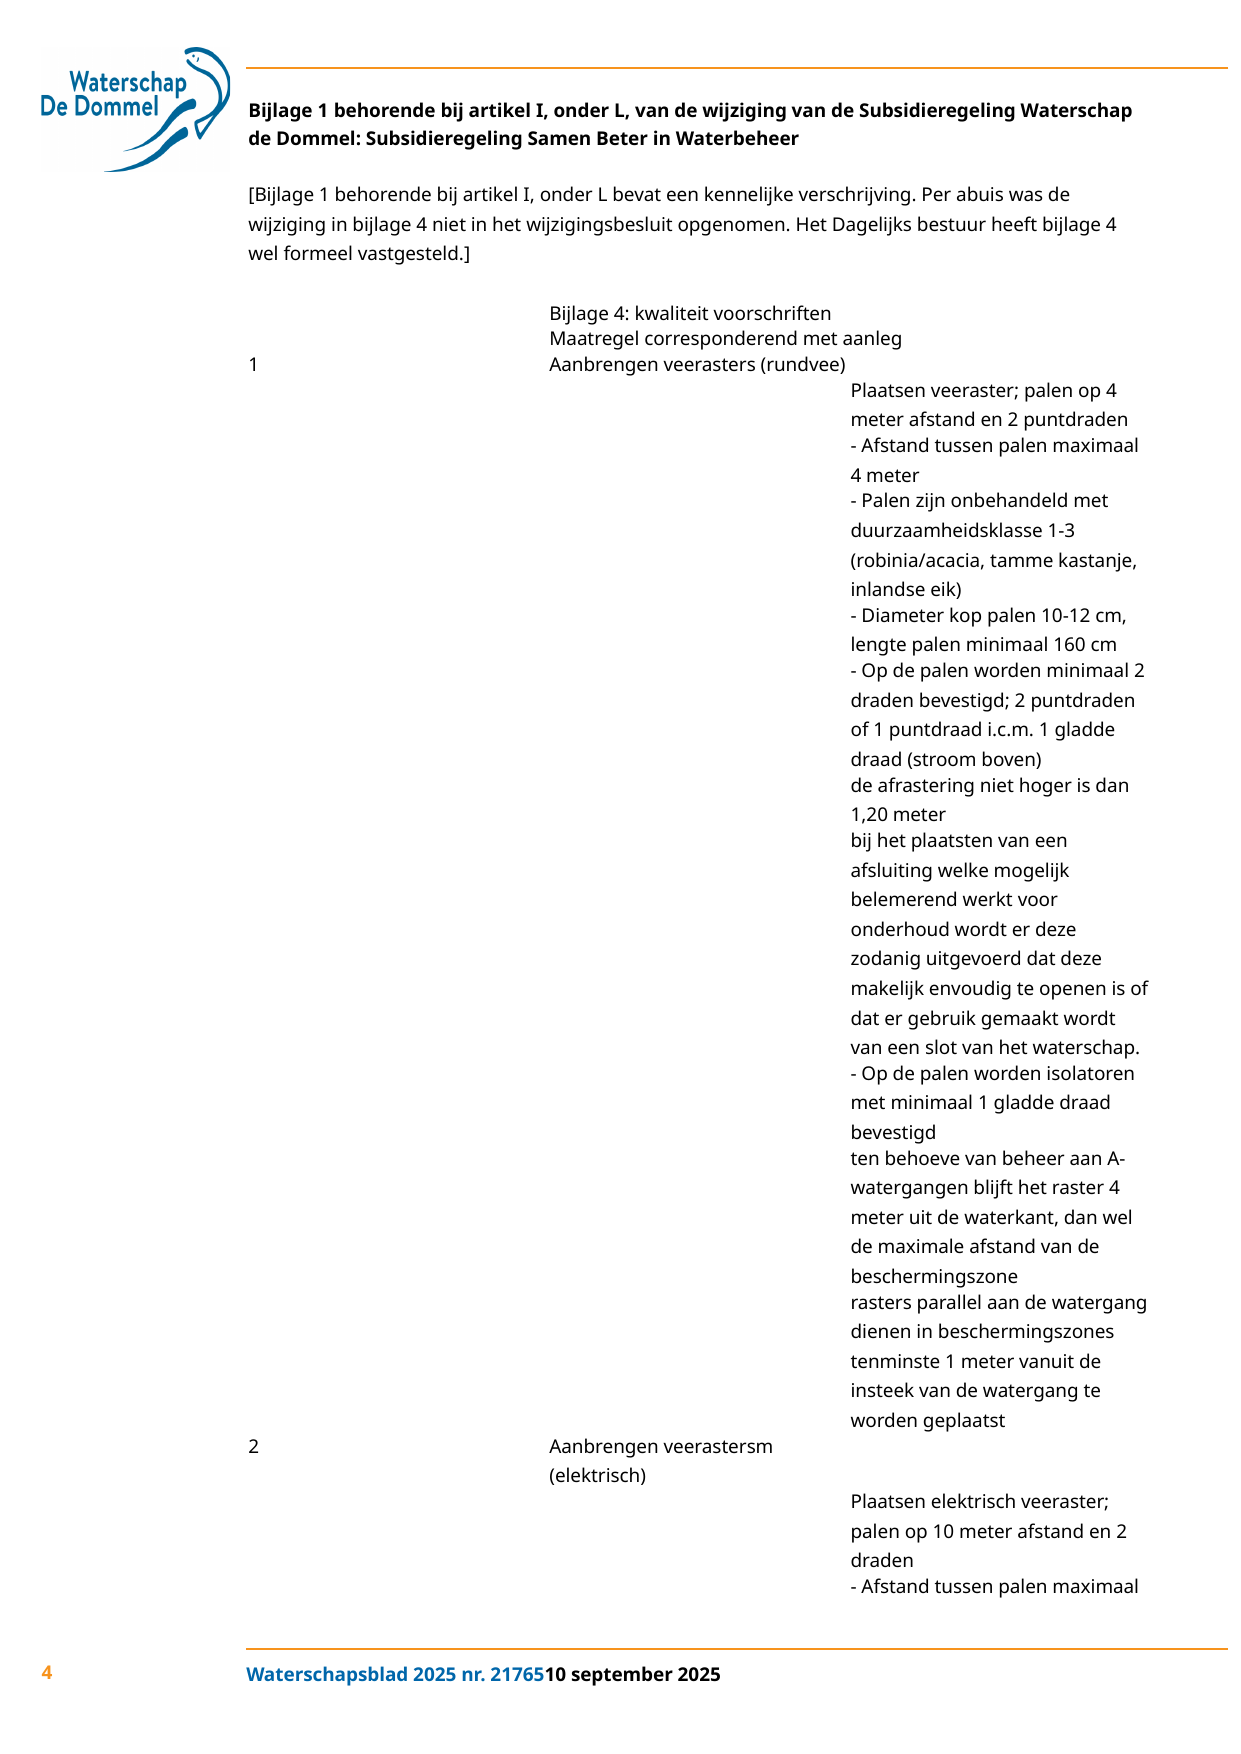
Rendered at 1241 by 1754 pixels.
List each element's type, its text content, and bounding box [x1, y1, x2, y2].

table_cell [549, 1060, 850, 1145]
table_cell de afrastering niet hoger is dan 1,20 meter [850, 772, 1152, 827]
table_cell [248, 1488, 549, 1573]
table_cell - Afstand tussen palen maximaal 4 meter [850, 432, 1152, 488]
table_cell - Afstand tussen palen maximaal [850, 1573, 1152, 1599]
table_cell rasters parallel aan de watergang dienen in beschermingszones tenminste 1 meter vanuit de insteek van de watergang te worden geplaatst [850, 1289, 1152, 1433]
picture [45, 99, 51, 111]
table_cell [549, 377, 850, 432]
table_header [248, 300, 549, 326]
table_cell ten behoeve van beheer aan A-watergangen blijft het raster 4 meter uit de waterkant, dan wel de maximale afstand van de beschermingszone [850, 1145, 1152, 1289]
table_cell Plaatsen elektrisch veeraster; palen op 10 meter afstand en 2 draden [850, 1488, 1152, 1573]
table_header Bijlage 4: kwaliteit voorschriften [549, 300, 1152, 326]
table_cell bij het plaatsten van een afsluiting welke mogelijk belemerend werkt voor onderhoud wordt er deze zodanig uitgevoerd dat deze makelijk envoudig te openen is of dat er gebruik gemaakt wordt van een slot van het waterschap. [850, 827, 1152, 1060]
picture [204, 47, 231, 76]
table_cell Aanbrengen veerasters (rundvee) [549, 351, 850, 377]
table_cell [248, 1145, 549, 1289]
table_cell [850, 1433, 1152, 1488]
table_cell Maatregel corresponderend met aanleg [549, 326, 1152, 351]
table_cell [248, 1289, 549, 1433]
table_cell [549, 772, 850, 827]
table_cell [549, 432, 850, 488]
table_cell [248, 326, 549, 351]
table_cell [248, 377, 549, 432]
table_cell Plaatsen veeraster; palen op 4 meter afstand en 2 puntdraden [850, 377, 1152, 432]
table_cell 1 [248, 351, 549, 377]
table_cell [248, 432, 549, 488]
table_cell [248, 602, 549, 657]
table_cell [549, 1488, 850, 1573]
table_cell [549, 658, 850, 772]
table_cell [248, 1573, 549, 1599]
table_cell [248, 772, 549, 827]
table_cell [248, 658, 549, 772]
table_cell [248, 827, 549, 1060]
table_cell - Palen zijn onbehandeld met duurzaamheidsklasse 1-3 (robinia/acacia, tamme kastanje, inlandse eik) [850, 488, 1152, 602]
table_cell 2 [248, 1433, 549, 1488]
table_cell [549, 488, 850, 602]
picture [41, 47, 231, 172]
table_cell - Op de palen worden isolatoren met minimaal 1 gladde draad bevestigd [850, 1060, 1152, 1145]
table_cell - Op de palen worden minimaal 2 draden bevestigd; 2 puntdraden of 1 puntdraad i.c.m. 1 gladde draad (stroom boven) [850, 658, 1152, 772]
table_cell [248, 488, 549, 602]
table_cell [248, 1060, 549, 1145]
table_cell [549, 1289, 850, 1433]
text Bijlage 1 behorende bij artikel I, onder L, van de wijziging van de Subsidieregeling Waterschap de Dommel: Subsidieregeling Samen Beter in Waterbeheer [248, 95, 1152, 152]
table_cell Aanbrengen veerastersm (elektrisch) [549, 1433, 850, 1488]
table_cell [549, 1573, 850, 1599]
table_cell [549, 1145, 850, 1289]
table_cell [850, 351, 1152, 377]
picture [198, 118, 210, 131]
table_cell [549, 827, 850, 1060]
table_cell [549, 602, 850, 657]
table_cell - Diameter kop palen 10-12 cm, lengte palen minimaal 160 cm [850, 602, 1152, 657]
text [Bijlage 1 behorende bij artikel I, onder L bevat een kennelijke verschrijving. Per abuis was de wijziging in bijlage 4 niet in het wijzigingsbesluit opgenomen. Het Dagelijks bestuur heeft bijlage 4 wel formeel vastgesteld.] [248, 181, 1152, 266]
